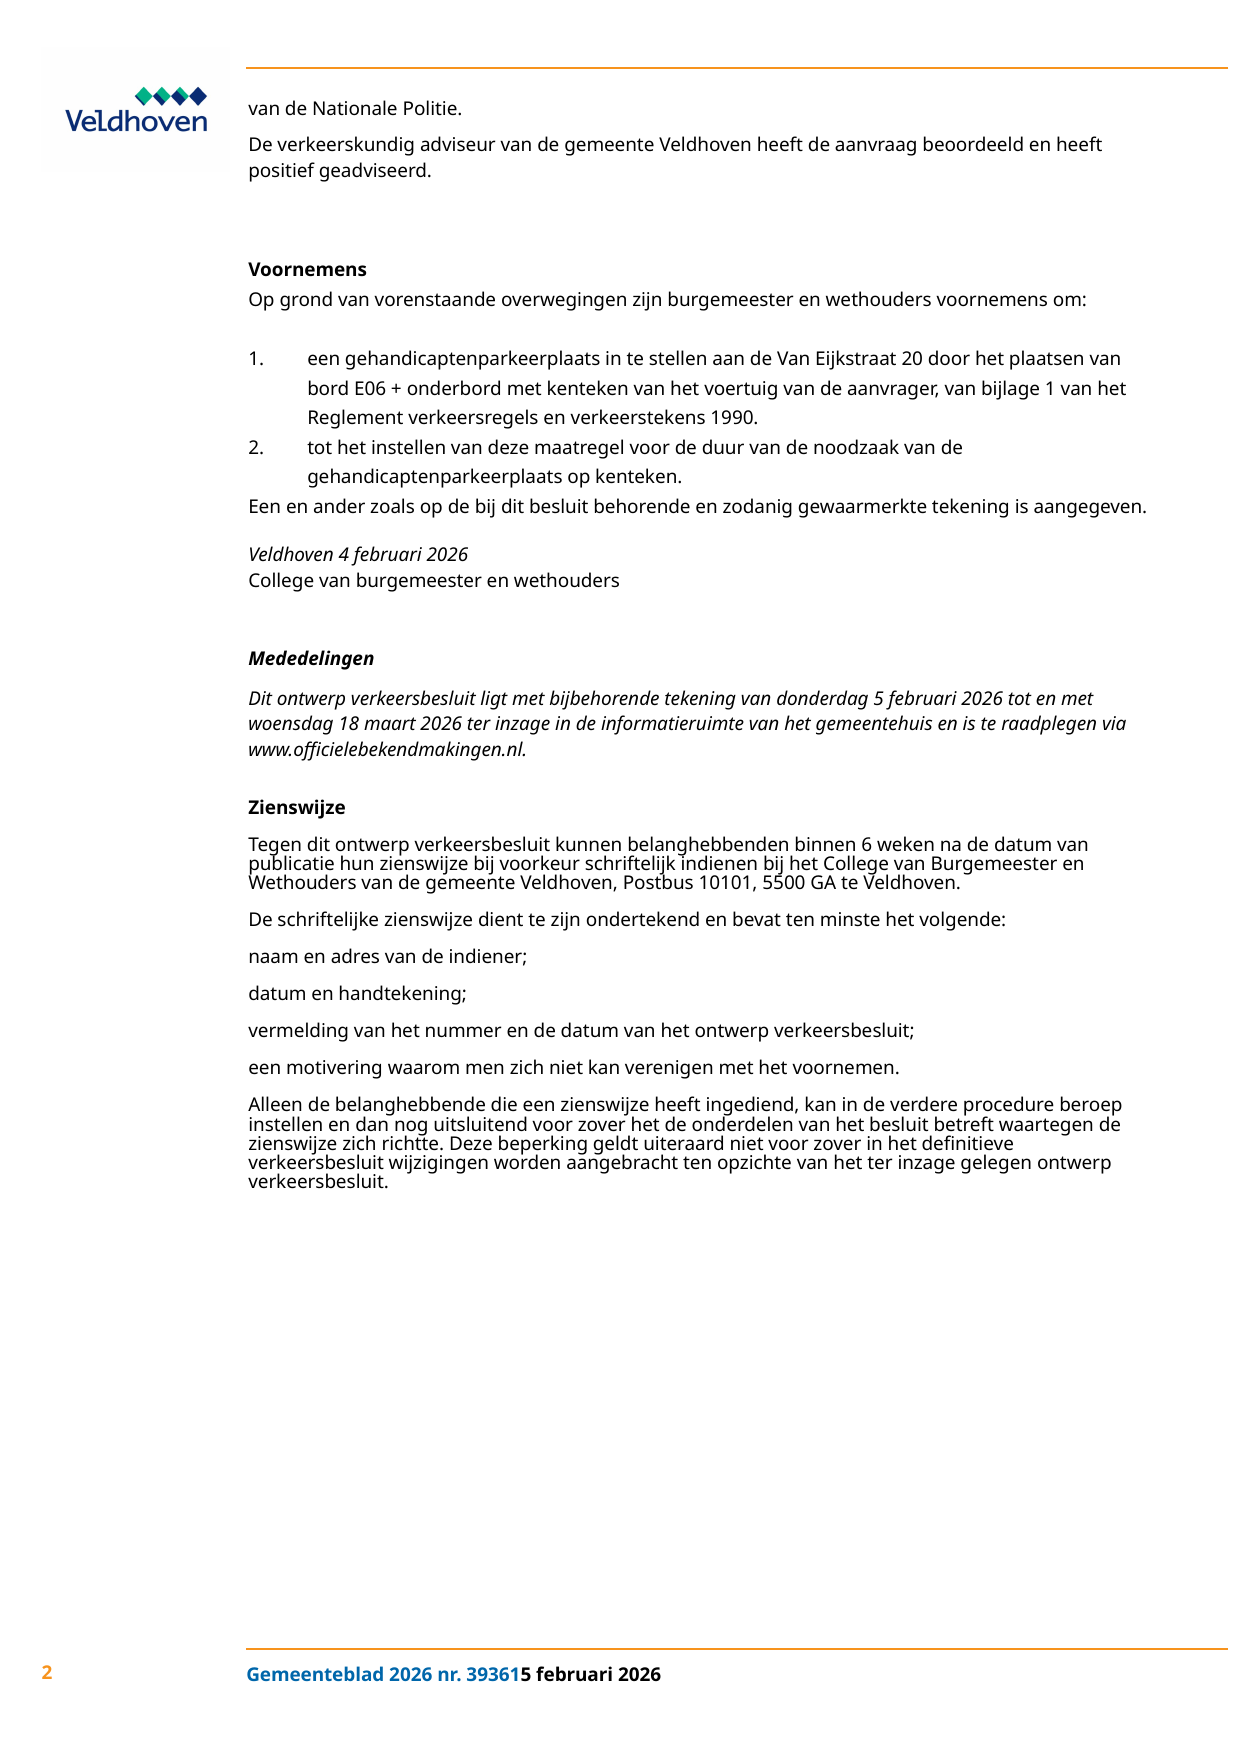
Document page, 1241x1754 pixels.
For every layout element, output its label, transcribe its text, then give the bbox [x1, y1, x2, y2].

text van de Nationale Politie. [248, 95, 1152, 121]
text Een en ander zoals op de bij dit besluit behorende en zodanig gewaarmerkte tekening is aangegeven. [248, 493, 1152, 519]
list een gehandicaptenparkeerplaats in te stellen aan de Van Eijkstraat 20 door het plaatsen van bord E06 + onderbord met kenteken van het voertuig van de aanvrager, van bijlage 1 van het Reglement verkeersregels en verkeerstekens 1990. [248, 345, 1152, 430]
text datum en handtekening; [248, 985, 1152, 1004]
text Dit ontwerp verkeersbesluit ligt met bijbehorende tekening van donderdag 5 februari 2026 tot en met woensdag 18 maart 2026 ter inzage in de informatieruimte van het gemeentehuis en is te raadplegen via www.officielebekendmakingen.nl. [248, 685, 1152, 762]
text Tegen dit ontwerp verkeersbesluit kunnen belanghebbenden binnen 6 weken na de datum van publicatie hun zienswijze bij voorkeur schriftelijk indienen bij het College van Burgemeester en Wethouders van de gemeente Veldhoven, Postbus 10101, 5500 GA te Veldhoven. [248, 836, 1152, 894]
text De verkeerskundig adviseur van de gemeente Veldhoven heeft de aanvraag beoordeeld en heeft positief geadviseerd. [248, 131, 1152, 183]
text Zienswijze [248, 799, 1152, 818]
text Alleen de belanghebbende die een zienswijze heeft ingediend, kan in de verdere procedure beroep instellen en dan nog uitsluitend voor zover het de onderdelen van het besluit betreft waartegen de zienswijze zich richtte. Deze beperking geldt uiteraard niet voor zover in het definitieve verkeersbesluit wijzigingen worden aangebracht ten opzichte van het ter inzage gelegen ontwerp verkeersbesluit. [248, 1096, 1152, 1193]
picture [41, 47, 231, 172]
text Mededelingen [248, 645, 1152, 671]
text naam en adres van de indiener; [248, 948, 1152, 968]
list tot het instellen van deze maatregel voor de duur van de noodzaak van de gehandicaptenparkeerplaats op kenteken. [248, 434, 1152, 489]
text Op grond van vorenstaande overwegingen zijn burgemeester en wethouders voornemens om: [248, 286, 1152, 312]
text een motivering waarom men zich niet kan verenigen met het voornemen. [248, 1059, 1152, 1078]
text De schriftelijke zienswijze dient te zijn ondertekend en bevat ten minste het volgende: [248, 911, 1152, 931]
text College van burgemeester en wethouders [248, 567, 1152, 592]
text Veldhoven 4 februari 2026 [248, 541, 1152, 567]
text Voornemens [248, 257, 1152, 282]
text vermelding van het nummer en de datum van het ontwerp verkeersbesluit; [248, 1022, 1152, 1042]
